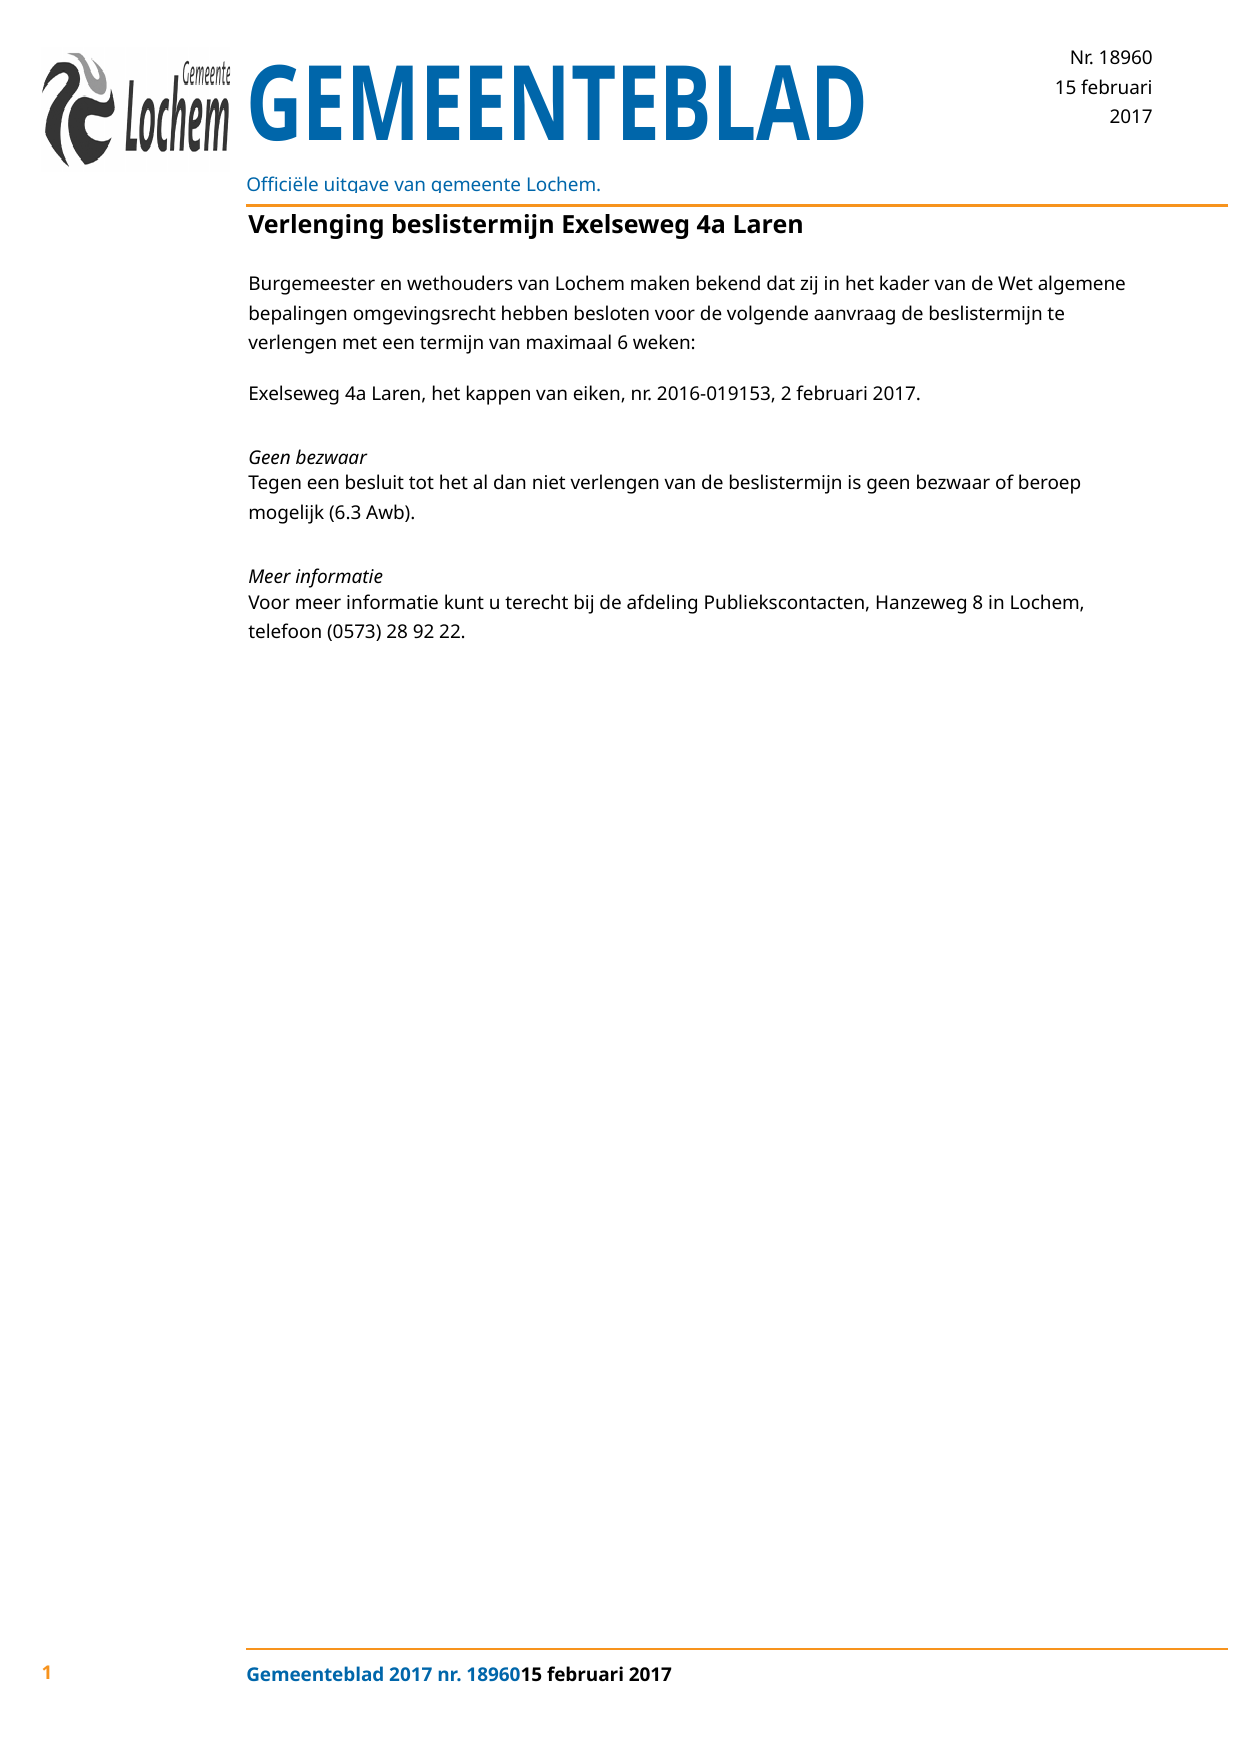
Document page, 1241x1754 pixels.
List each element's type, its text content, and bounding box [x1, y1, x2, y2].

picture [41, 47, 231, 172]
text Exelseweg 4a Laren, het kappen van eiken, nr. 2016-019153, 2 februari 2017. [248, 380, 1152, 406]
text Geen bezwaar [248, 444, 1152, 469]
text Burgemeester en wethouders van Lochem maken bekend dat zij in het kader van de Wet algemene bepalingen omgevingsrecht hebben besloten voor de volgende aanvraag de beslistermijn te verlengen met een termijn van maximaal 6 weken: [248, 270, 1152, 355]
text Voor meer informatie kunt u terecht bij de afdeling Publiekscontacten, Hanzeweg 8 in Lochem, telefoon (0573) 28 92 22. [248, 589, 1152, 644]
text Meer informatie [248, 563, 1152, 589]
text Verlenging beslistermijn Exelseweg 4a Laren [248, 207, 1152, 241]
text Tegen een besluit tot het al dan niet verlengen van de beslistermijn is geen bezwaar of beroep mogelijk (6.3 Awb). [248, 469, 1152, 525]
